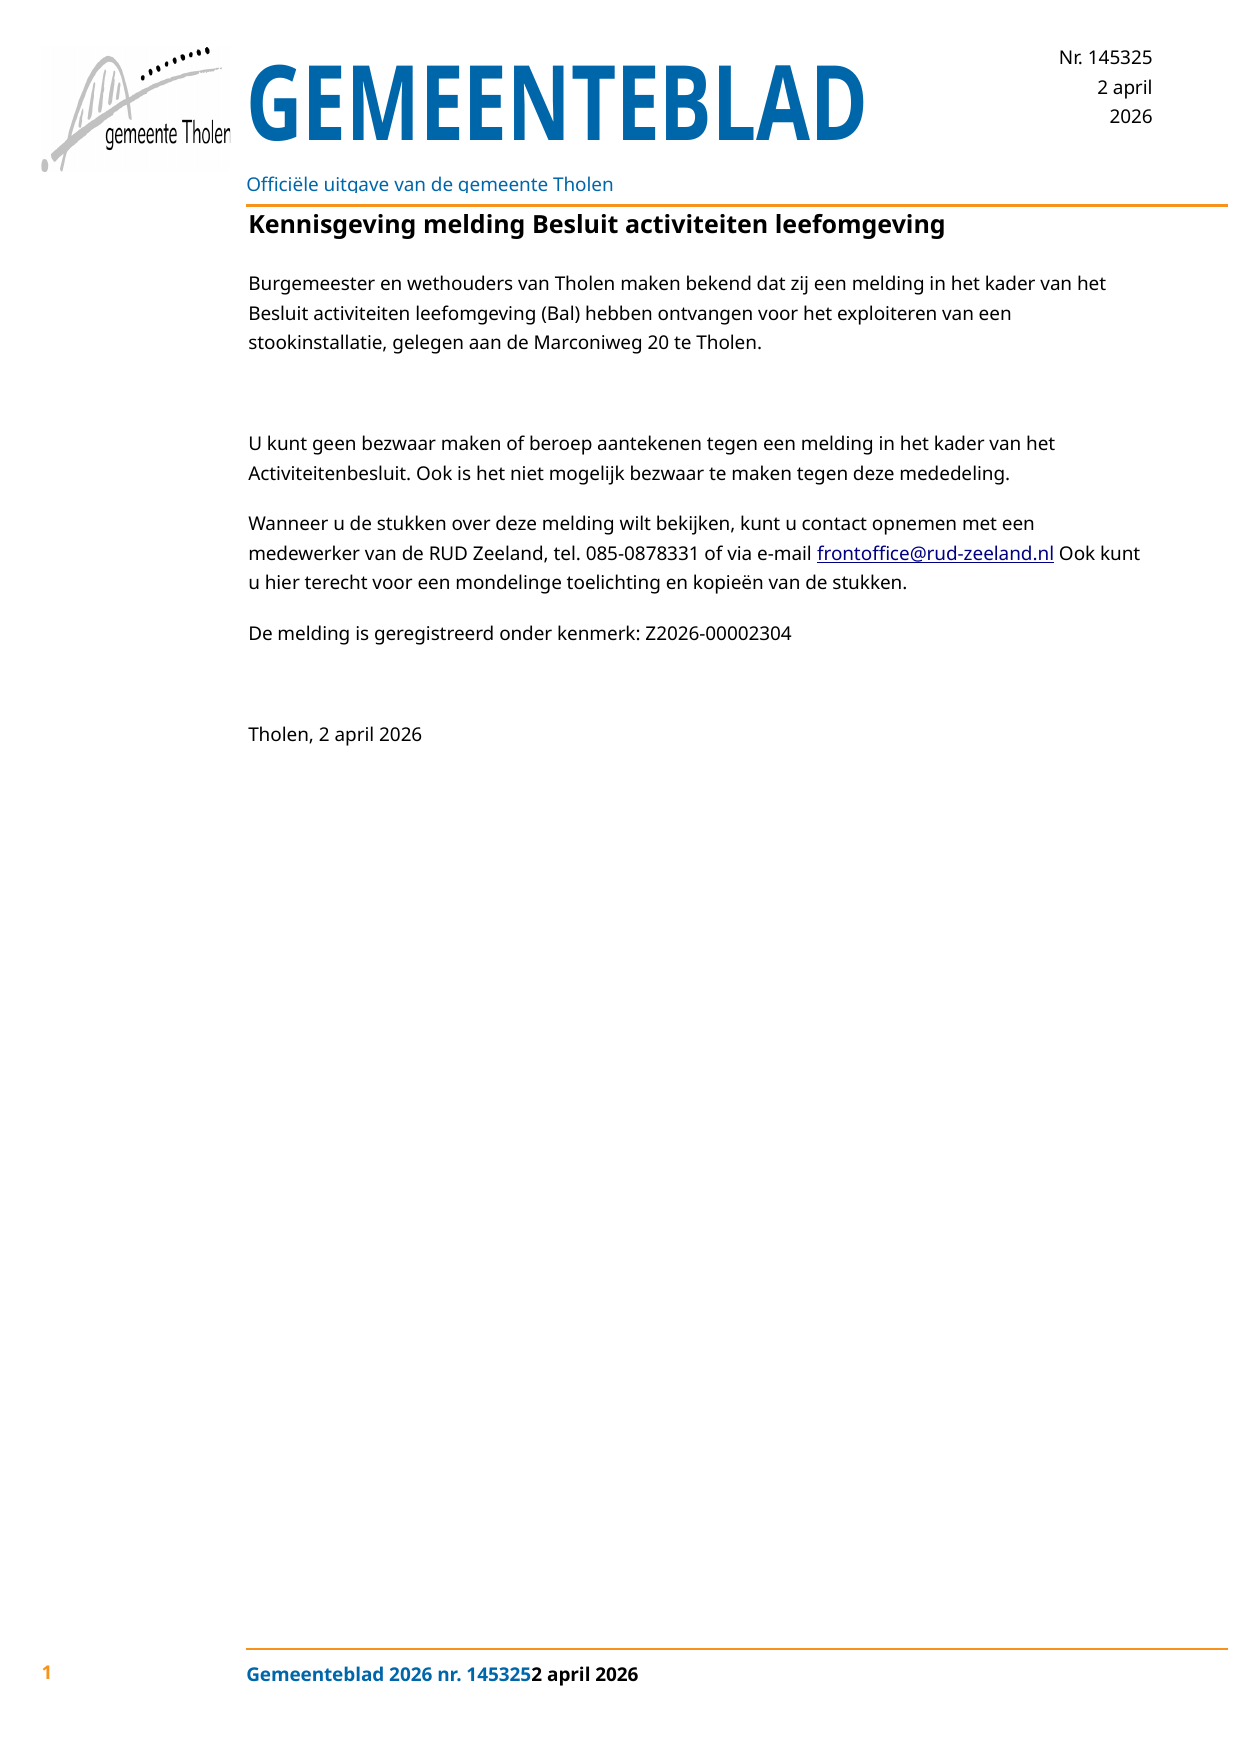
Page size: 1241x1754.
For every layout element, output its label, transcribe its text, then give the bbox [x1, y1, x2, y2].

text U kunt geen bezwaar maken of beroep aantekenen tegen een melding in het kader van het Activiteitenbesluit. Ook is het niet mogelijk bezwaar te maken tegen deze mededeling. [248, 430, 1152, 486]
text Tholen, 2 april 2026 [248, 721, 1152, 746]
text Wanneer u de stukken over deze melding wilt bekijken, kunt u contact opnemen met een medewerker van de RUD Zeeland, tel. 085-0878331 of via e-mail frontoffice@rud-zeeland.nl Ook kunt u hier terecht voor een mondelinge toelichting en kopieën van de stukken. [248, 510, 1152, 595]
text Burgemeester en wethouders van Tholen maken bekend dat zij een melding in het kader van het Besluit activiteiten leefomgeving (Bal) hebben ontvangen voor het exploiteren van een stookinstallatie, gelegen aan de Marconiweg 20 te Tholen. [248, 270, 1152, 355]
picture [41, 47, 231, 172]
text Kennisgeving melding Besluit activiteiten leefomgeving [248, 207, 1152, 241]
text De melding is geregistreerd onder kenmerk: Z2026-00002304 [248, 620, 1152, 646]
